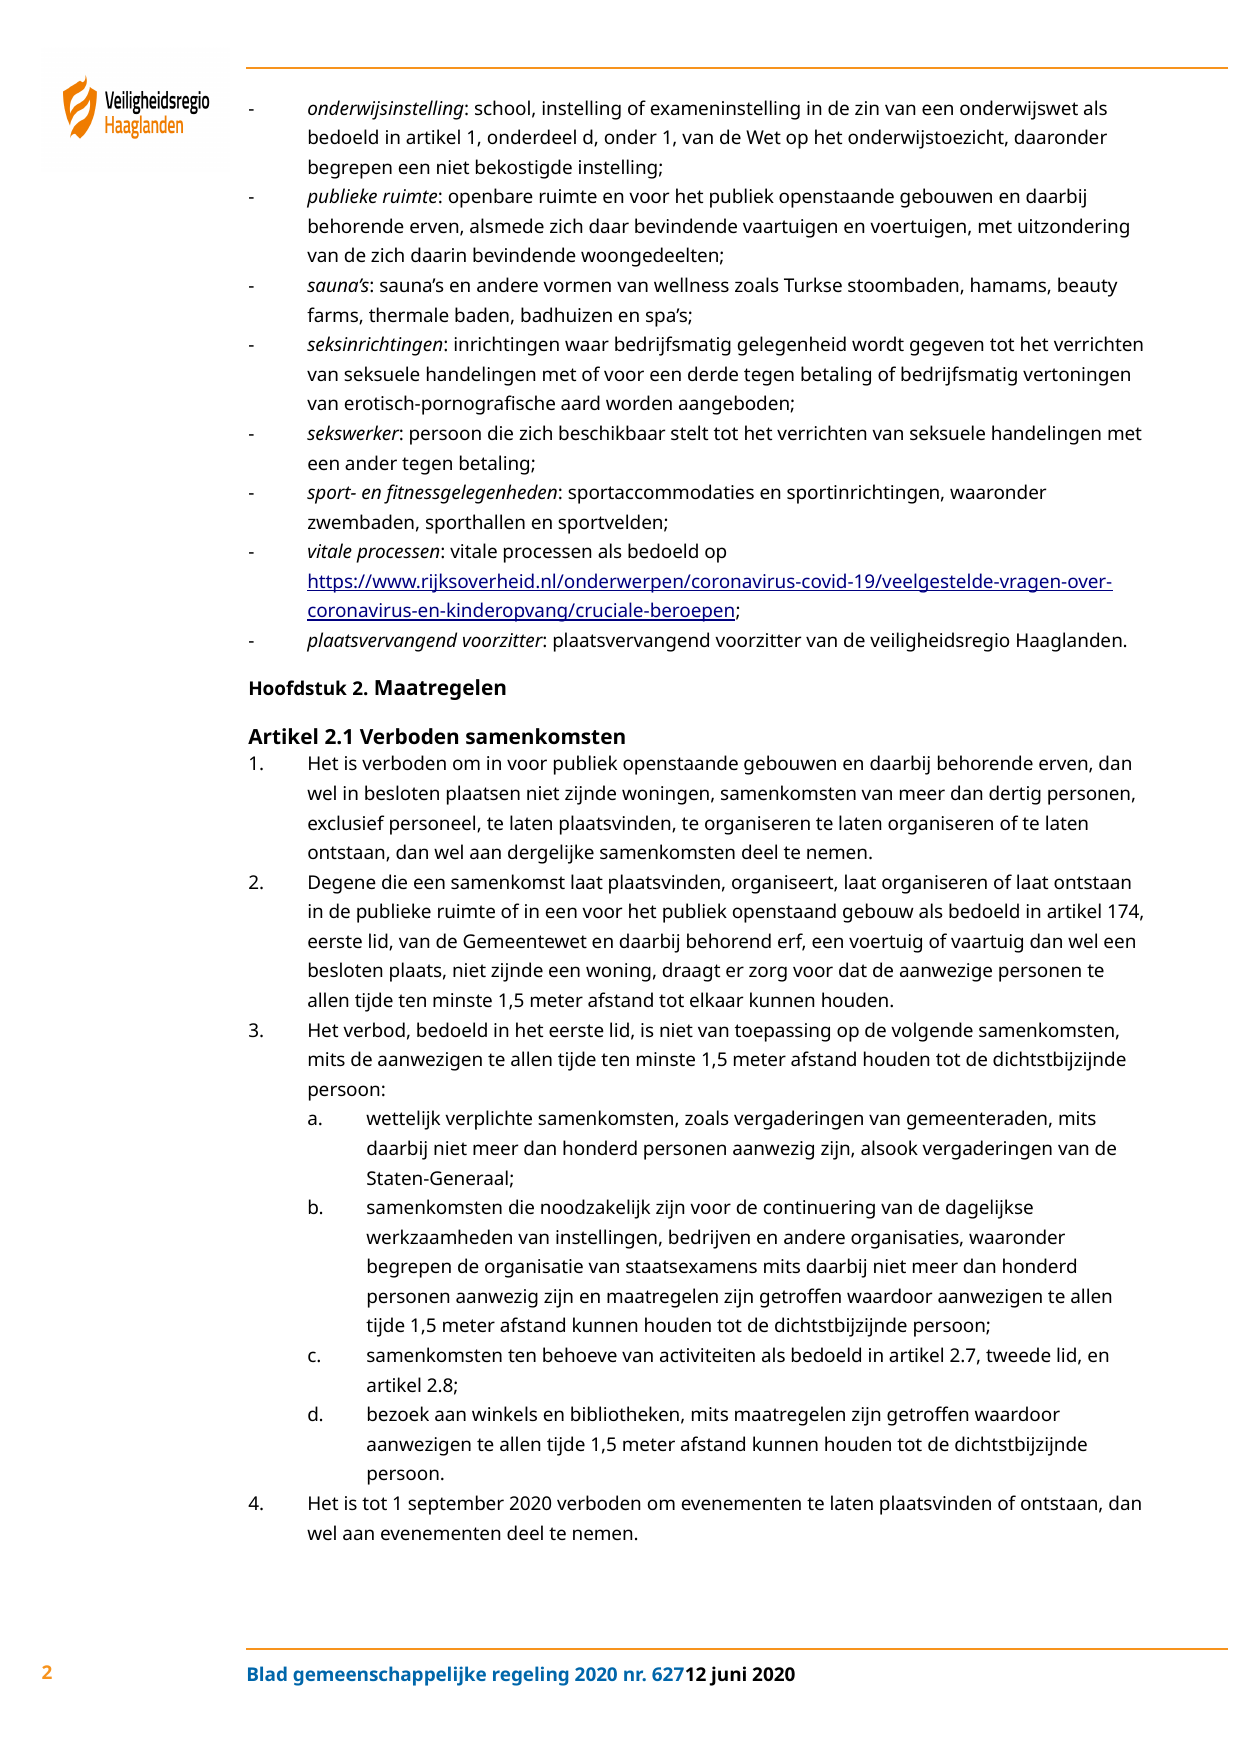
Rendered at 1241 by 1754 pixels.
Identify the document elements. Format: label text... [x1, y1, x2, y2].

list samenkomsten die noodzakelijk zijn voor de continuering van de dagelijkse werkzaamheden van instellingen, bedrijven en andere organisaties, waaronder begrepen de organisatie van staatsexamens mits daarbij niet meer dan honderd personen aanwezig zijn en maatregelen zijn getroffen waardoor aanwezigen te allen tijde 1,5 meter afstand kunnen houden tot de dichtstbijzijnde persoon; [307, 1194, 1152, 1338]
list sauna’s: sauna’s en andere vormen van wellness zoals Turkse stoombaden, hamams, beauty farms, thermale baden, badhuizen en spa’s; [248, 272, 1152, 328]
list Het is tot 1 september 2020 verboden om evenementen te laten plaatsvinden of ontstaan, dan wel aan evenementen deel te nemen. [248, 1490, 1152, 1546]
list publieke ruimte: openbare ruimte en voor het publiek openstaande gebouwen en daarbij behorende erven, alsmede zich daar bevindende vaartuigen en voertuigen, met uitzondering van de zich daarin bevindende woongedeelten; [248, 183, 1152, 268]
list plaatsvervangend voorzitter: plaatsvervangend voorzitter van de veiligheidsregio Haaglanden. [248, 627, 1152, 653]
picture [41, 47, 231, 172]
list seksinrichtingen: inrichtingen waar bedrijfsmatig gelegenheid wordt gegeven tot het verrichten van seksuele handelingen met of voor een derde tegen betaling of bedrijfsmatig vertoningen van erotisch-pornografische aard worden aangeboden; [248, 331, 1152, 416]
list onderwijsinstelling: school, instelling of exameninstelling in de zin van een onderwijswet als bedoeld in artikel 1, onderdeel d, onder 1, van de Wet op het onderwijstoezicht, daaronder begrepen een niet bekostigde instelling; [248, 95, 1152, 180]
list samenkomsten ten behoeve van activiteiten als bedoeld in artikel 2.7, tweede lid, en artikel 2.8; [307, 1342, 1152, 1398]
list wettelijk verplichte samenkomsten, zoals vergaderingen van gemeenteraden, mits daarbij niet meer dan honderd personen aanwezig zijn, alsook vergaderingen van de Staten-Generaal; [307, 1106, 1152, 1191]
list Het verbod, bedoeld in het eerste lid, is niet van toepassing op de volgende samenkomsten, mits de aanwezigen te allen tijde ten minste 1,5 meter afstand houden tot de dichtstbijzijnde persoon: [248, 1017, 1152, 1102]
list Het is verboden om in voor publiek openstaande gebouwen en daarbij behorende erven, dan wel in besloten plaatsen niet zijnde woningen, samenkomsten van meer dan dertig personen, exclusief personeel, te laten plaatsvinden, te organiseren te laten organiseren of te laten ontstaan, dan wel aan dergelijke samenkomsten deel te nemen. [248, 751, 1152, 865]
list Degene die een samenkomst laat plaatsvinden, organiseert, laat organiseren of laat ontstaan in de publieke ruimte of in een voor het publiek openstaand gebouw als bedoeld in artikel 174, eerste lid, van de Gemeentewet en daarbij behorend erf, een voertuig of vaartuig dan wel een besloten plaats, niet zijnde een woning, draagt er zorg voor dat de aanwezige personen te allen tijde ten minste 1,5 meter afstand tot elkaar kunnen houden. [248, 869, 1152, 1013]
text Hoofdstuk 2. Maatregelen [248, 673, 1152, 701]
text Artikel 2.1 Verboden samenkomsten [248, 722, 1152, 751]
list sport- en fitnessgelegenheden: sportaccommodaties en sportinrichtingen, waaronder zwembaden, sporthallen en sportvelden; [248, 479, 1152, 535]
list vitale processen: vitale processen als bedoeld op https://www.rijksoverheid.nl/onderwerpen/coronavirus-covid-19/veelgestelde-vragen-over-coronavirus-en-kinderopvang/cruciale-beroepen; [248, 538, 1152, 623]
list sekswerker: persoon die zich beschikbaar stelt tot het verrichten van seksuele handelingen met een ander tegen betaling; [248, 420, 1152, 476]
list bezoek aan winkels en bibliotheken, mits maatregelen zijn getroffen waardoor aanwezigen te allen tijde 1,5 meter afstand kunnen houden tot de dichtstbijzijnde persoon. [307, 1401, 1152, 1486]
